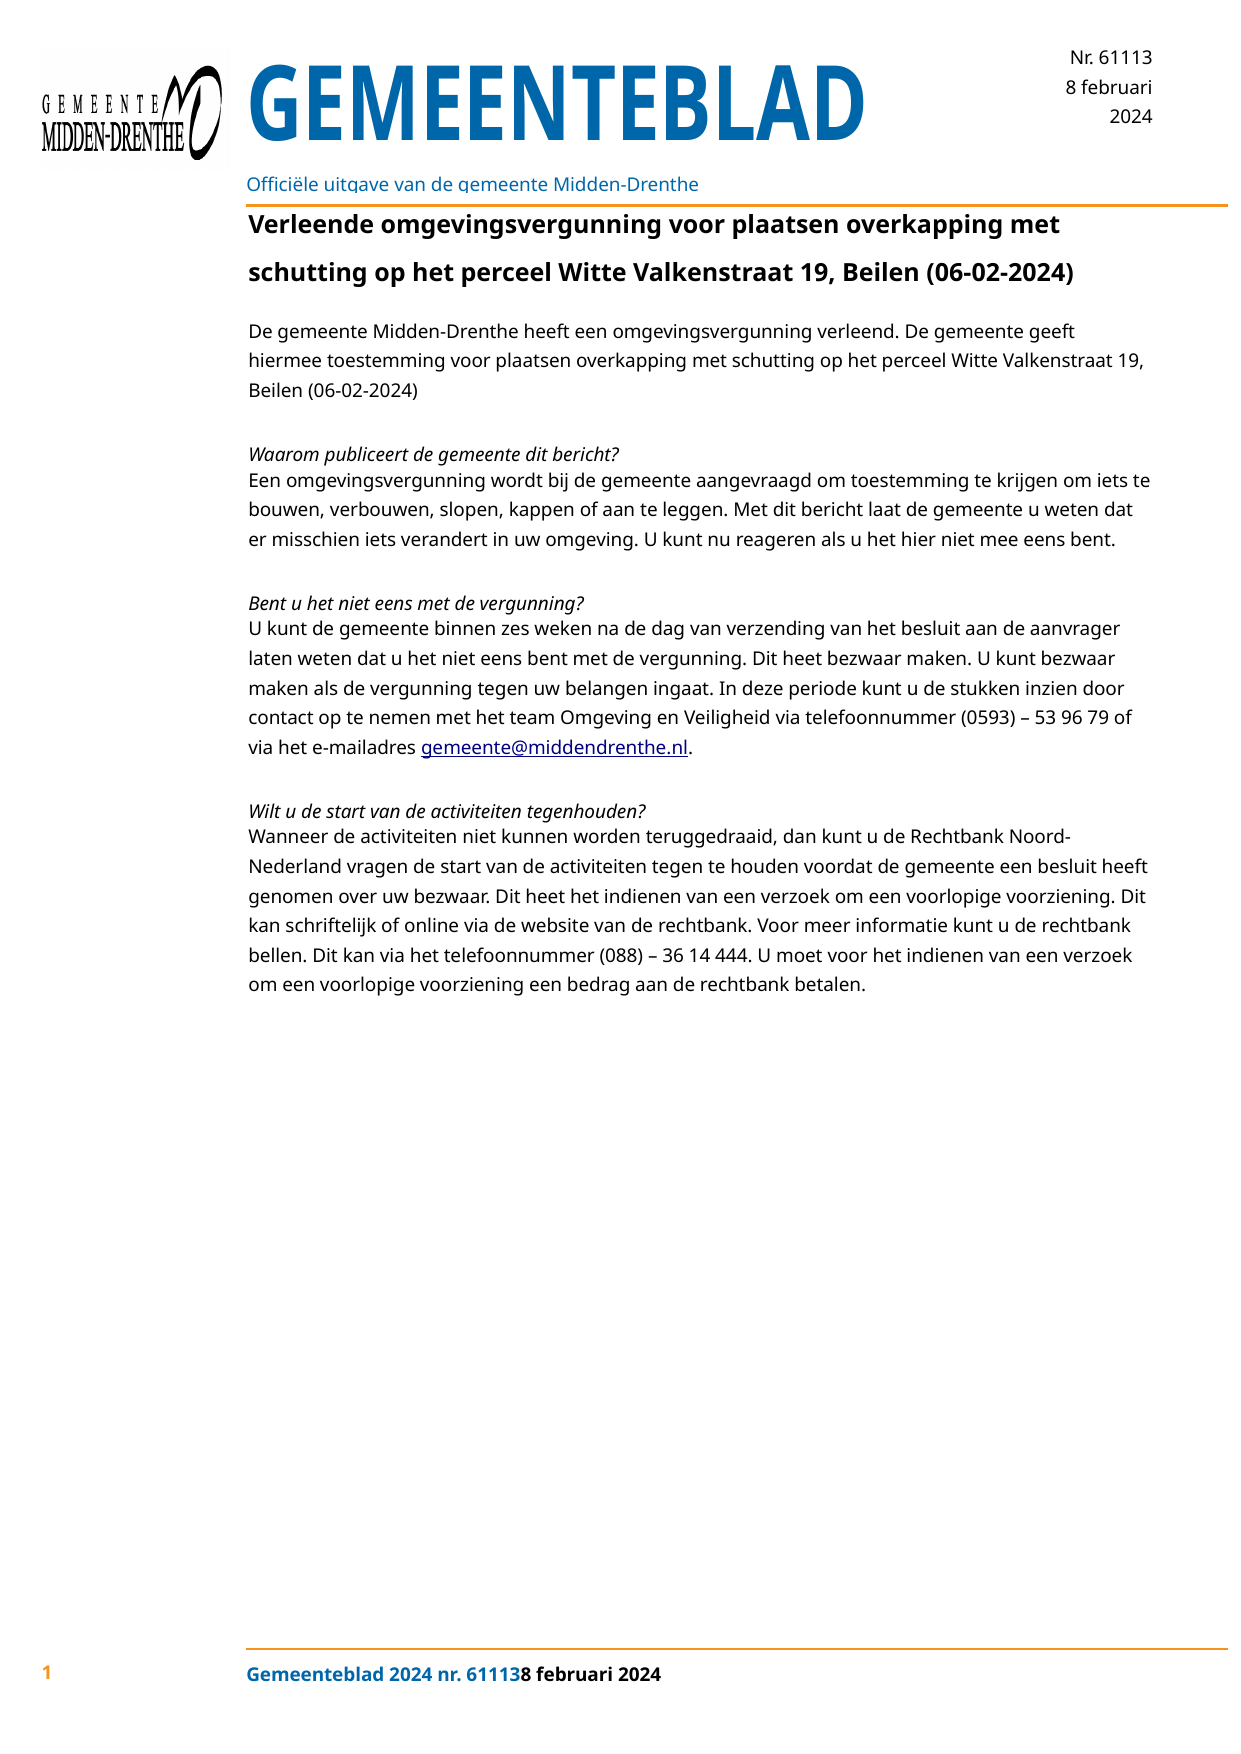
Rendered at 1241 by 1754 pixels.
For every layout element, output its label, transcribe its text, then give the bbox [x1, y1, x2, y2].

text Een omgevingsvergunning wordt bij de gemeente aangevraagd om toestemming te krijgen om iets te bouwen, verbouwen, slopen, kappen of aan te leggen. Met dit bericht laat de gemeente u weten dat er misschien iets verandert in uw omgeving. U kunt nu reageren als u het hier niet mee eens bent. [248, 467, 1152, 552]
text Wilt u de start van de activiteiten tegenhouden? [248, 798, 1152, 824]
picture [41, 47, 231, 172]
text Waarom publiceert de gemeente dit bericht? [248, 441, 1152, 467]
text Wanneer de activiteiten niet kunnen worden teruggedraaid, dan kunt u de Rechtbank Noord-Nederland vragen de start van de activiteiten tegen te houden voordat de gemeente een besluit heeft genomen over uw bezwaar. Dit heet het indienen van een verzoek om een voorlopige voorziening. Dit kan schriftelijk of online via de website van de rechtbank. Voor meer informatie kunt u de rechtbank bellen. Dit kan via het telefoonnummer (088) – 36 14 444. U moet voor het indienen van een verzoek om een voorlopige voorziening een bedrag aan de rechtbank betalen. [248, 824, 1152, 997]
text De gemeente Midden-Drenthe heeft een omgevingsvergunning verleend. De gemeente geeft hiermee toestemming voor plaatsen overkapping met schutting op het perceel Witte Valkenstraat 19, Beilen (06-02-2024) [248, 318, 1152, 403]
text Verleende omgevingsvergunning voor plaatsen overkapping met schutting op het perceel Witte Valkenstraat 19, Beilen (06-02-2024) [248, 207, 1152, 288]
text Bent u het niet eens met de vergunning? [248, 590, 1152, 616]
text U kunt de gemeente binnen zes weken na de dag van verzending van het besluit aan de aanvrager laten weten dat u het niet eens bent met de vergunning. Dit heet bezwaar maken. U kunt bezwaar maken als de vergunning tegen uw belangen ingaat. In deze periode kunt u de stukken inzien door contact op te nemen met het team Omgeving en Veiligheid via telefoonnummer (0593) – 53 96 79 of via het e-mailadres gemeente@middendrenthe.nl. [248, 616, 1152, 760]
